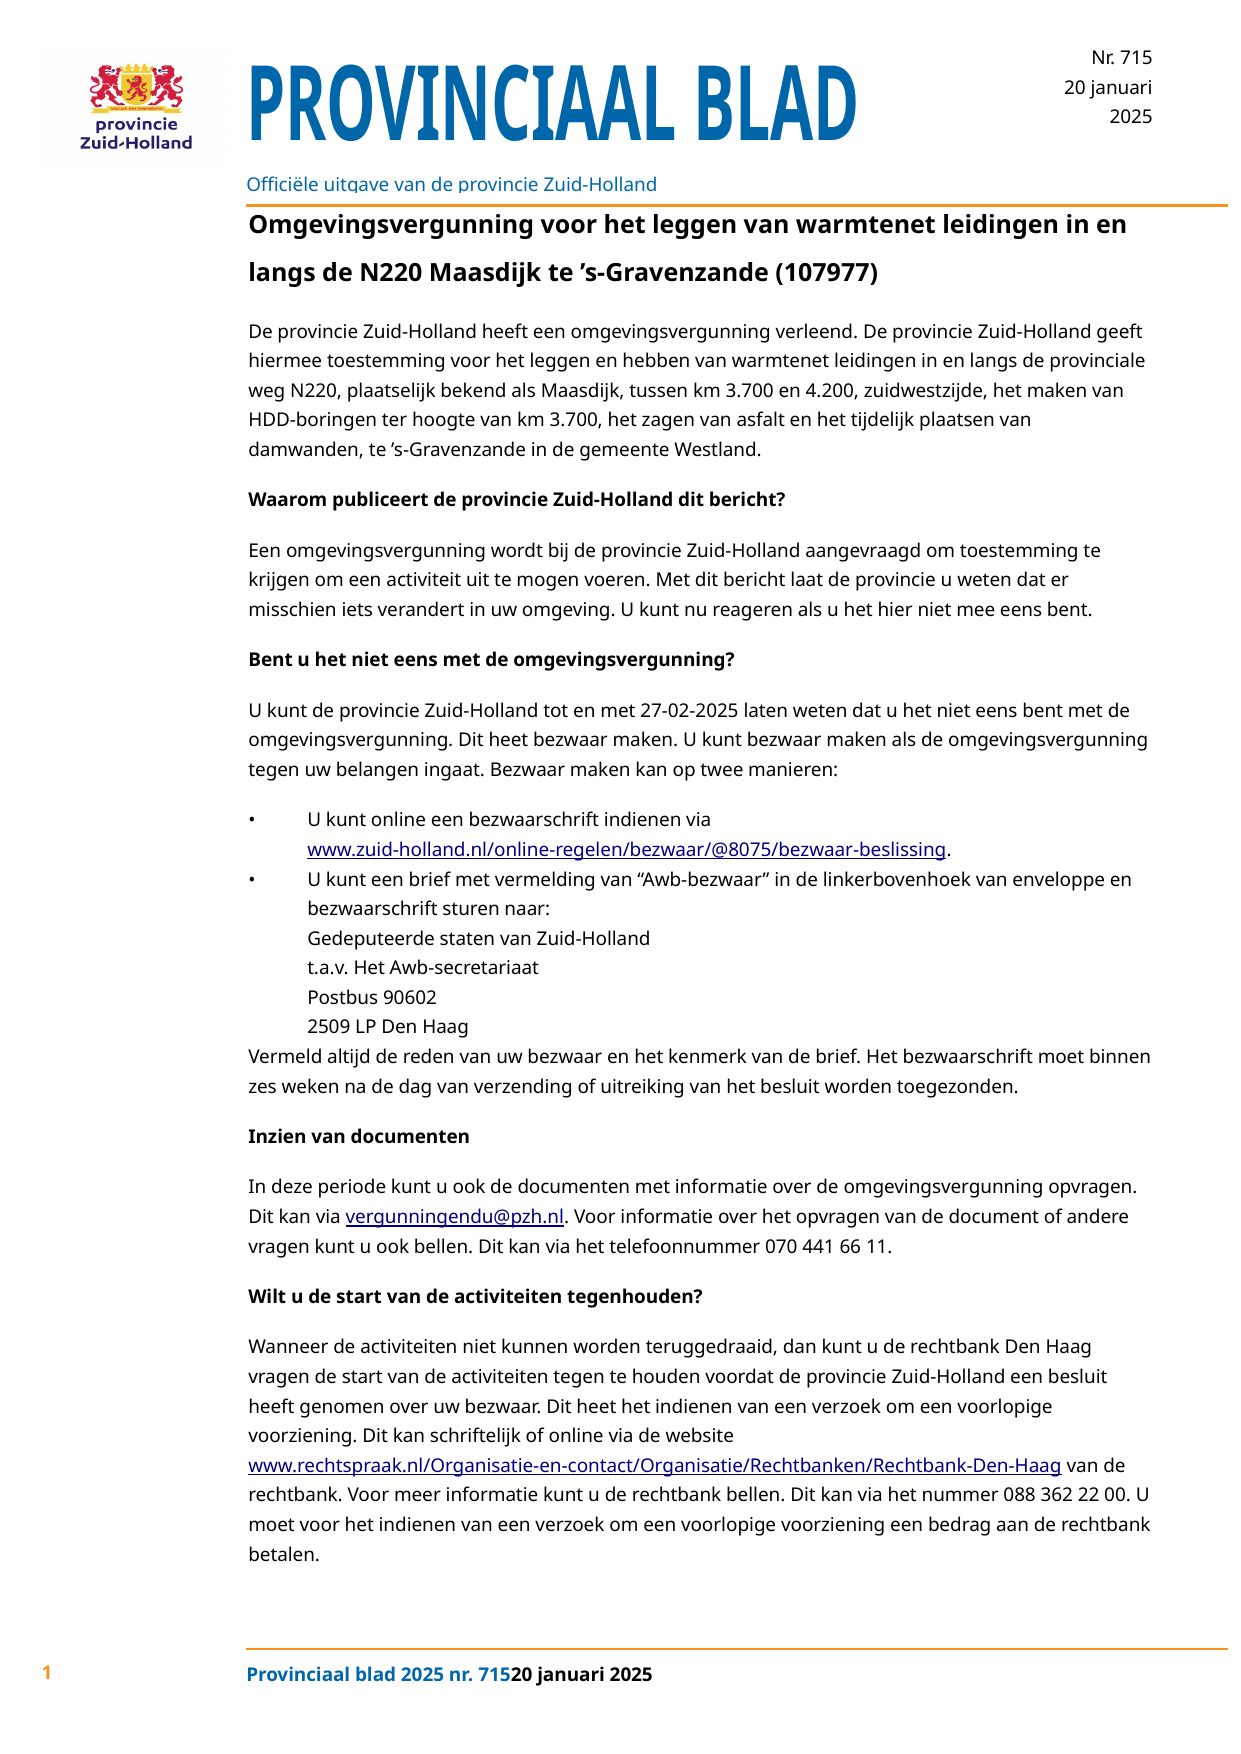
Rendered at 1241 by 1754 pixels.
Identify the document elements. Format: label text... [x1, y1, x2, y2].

text Waarom publiceert de provincie Zuid-Holland dit bericht? [248, 487, 1152, 512]
text Wanneer de activiteiten niet kunnen worden teruggedraaid, dan kunt u de rechtbank Den Haag vragen de start van de activiteiten tegen te houden voordat de provincie Zuid-Holland een besluit heeft genomen over uw bezwaar. Dit heet het indienen van een verzoek om een voorlopige voorziening. Dit kan schriftelijk of online via de website www.rechtspraak.nl/Organisatie-en-contact/Organisatie/Rechtbanken/Rechtbank-Den-Haag van de rechtbank. Voor meer informatie kunt u de rechtbank bellen. Dit kan via het nummer 088 362 22 00. U moet voor het indienen van een verzoek om een voorlopige voorziening een bedrag aan de rechtbank betalen. [248, 1334, 1152, 1567]
picture [41, 47, 231, 172]
list U kunt een brief met vermelding van “Awb-bezwaar” in de linkerbovenhoek van enveloppe en bezwaarschrift sturen naar: [248, 866, 1152, 921]
list Gedeputeerde staten van Zuid-Holland [248, 925, 1152, 951]
text Omgevingsvergunning voor het leggen van warmtenet leidingen in en langs de N220 Maasdijk te ’s-Gravenzande (107977) [248, 207, 1152, 288]
list Postbus 90602 [248, 984, 1152, 1010]
text Inzien van documenten [248, 1123, 1152, 1149]
text U kunt de provincie Zuid-Holland tot en met 27-02-2025 laten weten dat u het niet eens bent met de omgevingsvergunning. Dit heet bezwaar maken. U kunt bezwaar maken als de omgevingsvergunning tegen uw belangen ingaat. Bezwaar maken kan op twee manieren: [248, 697, 1152, 782]
list t.a.v. Het Awb-secretariaat [248, 954, 1152, 980]
text Bent u het niet eens met de omgevingsvergunning? [248, 647, 1152, 672]
text Een omgevingsvergunning wordt bij de provincie Zuid-Holland aangevraagd om toestemming te krijgen om een activiteit uit te mogen voeren. Met dit bericht laat de provincie u weten dat er misschien iets verandert in uw omgeving. U kunt nu reageren als u het hier niet mee eens bent. [248, 537, 1152, 622]
text De provincie Zuid-Holland heeft een omgevingsvergunning verleend. De provincie Zuid-Holland geeft hiermee toestemming voor het leggen en hebben van warmtenet leidingen in en langs de provinciale weg N220, plaatselijk bekend als Maasdijk, tussen km 3.700 en 4.200, zuidwestzijde, het maken van HDD-boringen ter hoogte van km 3.700, het zagen van asfalt en het tijdelijk plaatsen van damwanden, te ’s-Gravenzande in de gemeente Westland. [248, 318, 1152, 462]
list U kunt online een bezwaarschrift indienen via www.zuid-holland.nl/online-regelen/bezwaar/@8075/bezwaar-beslissing. [248, 807, 1152, 862]
text Wilt u de start van de activiteiten tegenhouden? [248, 1283, 1152, 1309]
text Vermeld altijd de reden van uw bezwaar en het kenmerk van de brief. Het bezwaarschrift moet binnen zes weken na de dag van verzending of uitreiking van het besluit worden toegezonden. [248, 1043, 1152, 1099]
list 2509 LP Den Haag [248, 1014, 1152, 1039]
text In deze periode kunt u ook de documenten met informatie over de omgevingsvergunning opvragen. Dit kan via vergunningendu@pzh.nl. Voor informatie over het opvragen van de document of andere vragen kunt u ook bellen. Dit kan via het telefoonnummer 070 441 66 11. [248, 1174, 1152, 1259]
